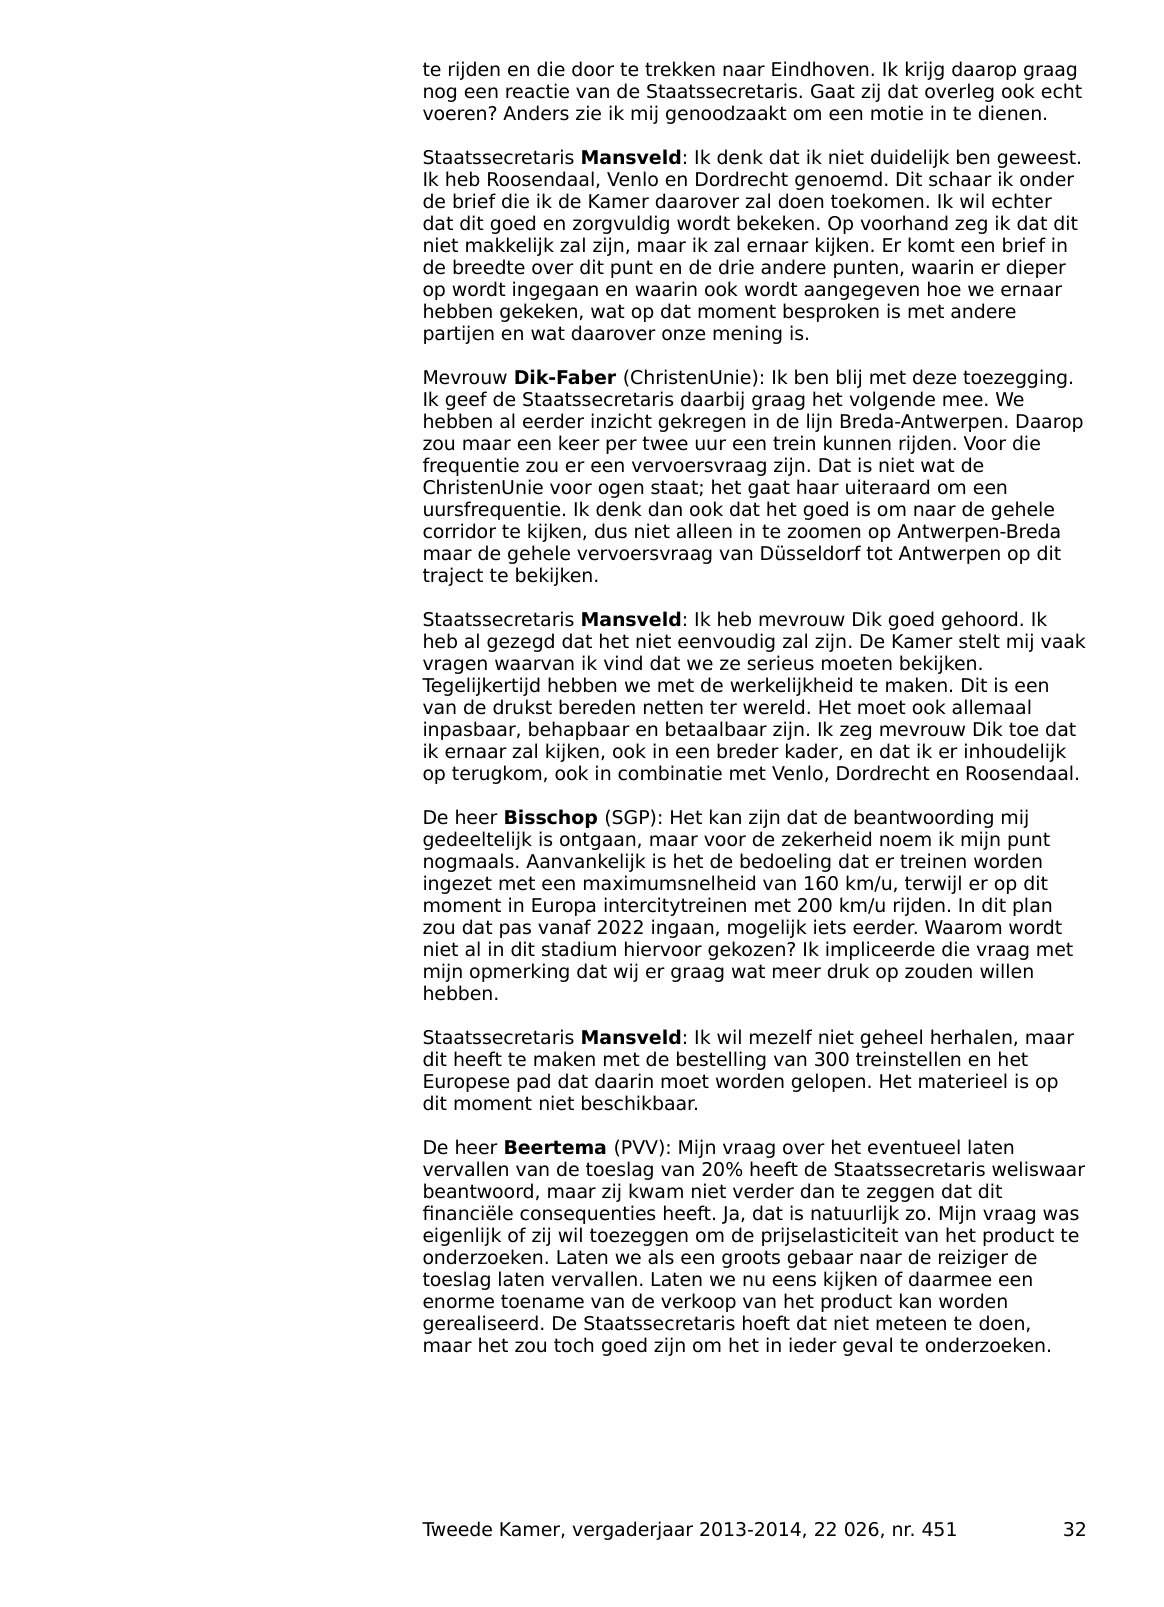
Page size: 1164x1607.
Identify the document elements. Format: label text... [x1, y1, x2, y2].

text Mevrouw Dik-Faber (ChristenUnie): Ik ben blij met deze toezegging. Ik geef de Staatssecretaris daarbij graag het volgende mee. We hebben al eerder inzicht gekregen in de lijn Breda-Antwerpen. Daarop zou maar een keer per twee uur een trein kunnen rijden. Voor die frequentie zou er een vervoersvraag zijn. Dat is niet wat de ChristenUnie voor ogen staat; het gaat haar uiteraard om een uursfrequentie. Ik denk dan ook dat het goed is om naar de gehele corridor te kijken, dus niet alleen in te zoomen op Antwerpen-Breda maar de gehele vervoersvraag van Düsseldorf tot Antwerpen op dit traject te bekijken. [422, 367, 1087, 587]
text Staatssecretaris Mansveld: Ik wil mezelf niet geheel herhalen, maar dit heeft te maken met de bestelling van 300 treinstellen en het Europese pad dat daarin moet worden gelopen. Het materieel is op dit moment niet beschikbaar. [422, 1027, 1087, 1115]
text te rijden en die door te trekken naar Eindhoven. Ik krijg daarop graag nog een reactie van de Staatssecretaris. Gaat zij dat overleg ook echt voeren? Anders zie ik mij genoodzaakt om een motie in te dienen. [422, 59, 1087, 125]
text De heer Beertema (PVV): Mijn vraag over het eventueel laten vervallen van de toeslag van 20% heeft de Staatssecretaris weliswaar beantwoord, maar zij kwam niet verder dan te zeggen dat dit financiële consequenties heeft. Ja, dat is natuurlijk zo. Mijn vraag was eigenlijk of zij wil toezeggen om de prijselasticiteit van het product te onderzoeken. Laten we als een groots gebaar naar de reiziger de toeslag laten vervallen. Laten we nu eens kijken of daarmee een enorme toename van de verkoop van het product kan worden gerealiseerd. De Staatssecretaris hoeft dat niet meteen te doen, maar het zou toch goed zijn om het in ieder geval te onderzoeken. [422, 1137, 1087, 1357]
text Staatssecretaris Mansveld: Ik heb mevrouw Dik goed gehoord. Ik heb al gezegd dat het niet eenvoudig zal zijn. De Kamer stelt mij vaak vragen waarvan ik vind dat we ze serieus moeten bekijken. Tegelijkertijd hebben we met de werkelijkheid te maken. Dit is een van de drukst bereden netten ter wereld. Het moet ook allemaal inpasbaar, behapbaar en betaalbaar zijn. Ik zeg mevrouw Dik toe dat ik ernaar zal kijken, ook in een breder kader, en dat ik er inhoudelijk op terugkom, ook in combinatie met Venlo, Dordrecht en Roosendaal. [422, 609, 1087, 785]
text Staatssecretaris Mansveld: Ik denk dat ik niet duidelijk ben geweest. Ik heb Roosendaal, Venlo en Dordrecht genoemd. Dit schaar ik onder de brief die ik de Kamer daarover zal doen toekomen. Ik wil echter dat dit goed en zorgvuldig wordt bekeken. Op voorhand zeg ik dat dit niet makkelijk zal zijn, maar ik zal ernaar kijken. Er komt een brief in de breedte over dit punt en de drie andere punten, waarin er dieper op wordt ingegaan en waarin ook wordt aangegeven hoe we ernaar hebben gekeken, wat op dat moment besproken is met andere partijen en wat daarover onze mening is. [422, 147, 1087, 345]
text De heer Bisschop (SGP): Het kan zijn dat de beantwoording mij gedeeltelijk is ontgaan, maar voor de zekerheid noem ik mijn punt nogmaals. Aanvankelijk is het de bedoeling dat er treinen worden ingezet met een maximumsnelheid van 160 km/u, terwijl er op dit moment in Europa intercitytreinen met 200 km/u rijden. In dit plan zou dat pas vanaf 2022 ingaan, mogelijk iets eerder. Waarom wordt niet al in dit stadium hiervoor gekozen? Ik impliceerde die vraag met mijn opmerking dat wij er graag wat meer druk op zouden willen hebben. [422, 807, 1087, 1005]
